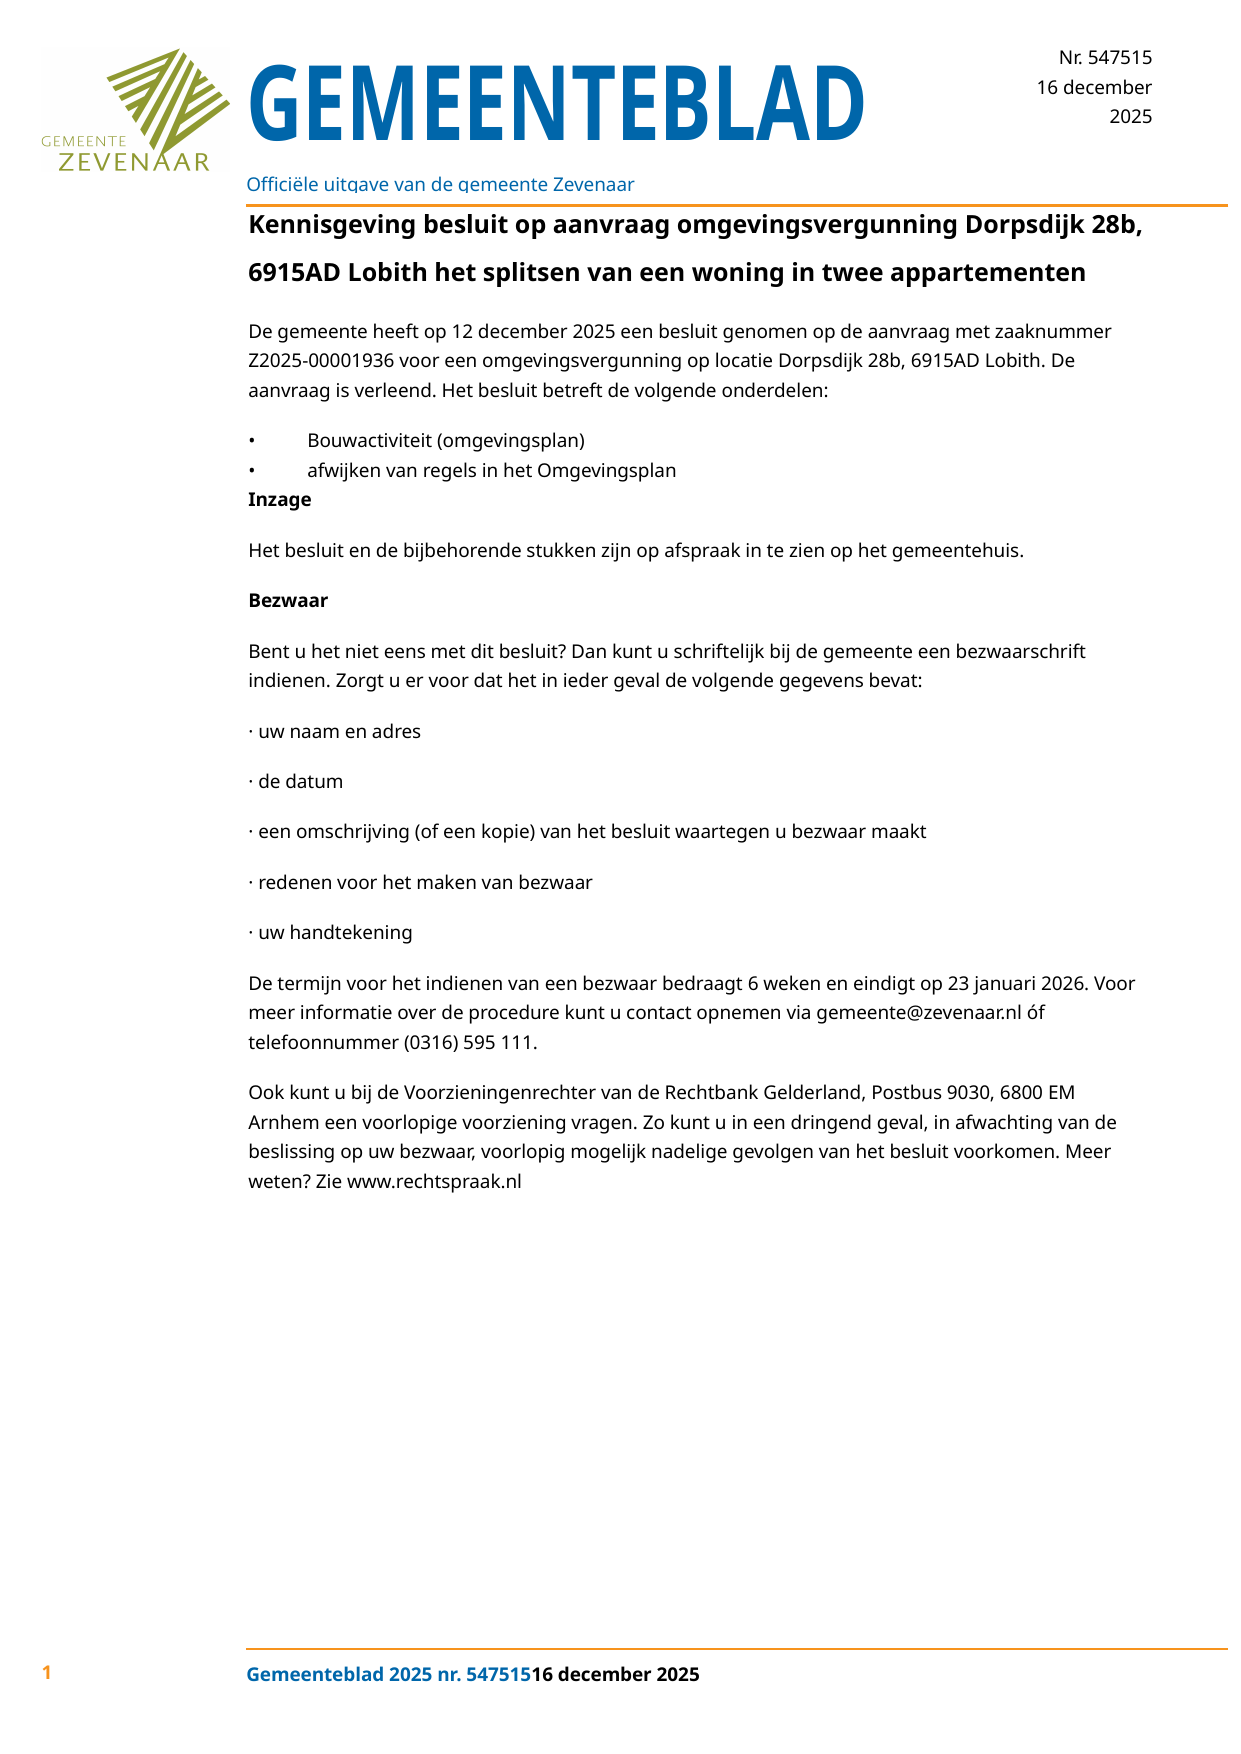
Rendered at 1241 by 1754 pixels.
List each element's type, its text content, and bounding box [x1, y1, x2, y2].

text · een omschrijving (of een kopie) van het besluit waartegen u bezwaar maakt [248, 819, 1152, 844]
text · redenen voor het maken van bezwaar [248, 869, 1152, 895]
text De gemeente heeft op 12 december 2025 een besluit genomen op de aanvraag met zaaknummer Z2025-00001936 voor een omgevingsvergunning op locatie Dorpsdijk 28b, 6915AD Lobith. De aanvraag is verleend. Het besluit betreft de volgende onderdelen: [248, 318, 1152, 403]
text Kennisgeving besluit op aanvraag omgevingsvergunning Dorpsdijk 28b, 6915AD Lobith het splitsen van een woning in twee appartementen [248, 207, 1152, 288]
text · de datum [248, 768, 1152, 794]
picture [41, 47, 231, 172]
text · uw handtekening [248, 919, 1152, 945]
text Ook kunt u bij de Voorzieningenrechter van de Rechtbank Gelderland, Postbus 9030, 6800 EM Arnhem een voorlopige voorziening vragen. Zo kunt u in een dringend geval, in afwachting van de beslissing op uw bezwaar, voorlopig mogelijk nadelige gevolgen van het besluit voorkomen. Meer weten? Zie www.rechtspraak.nl [248, 1079, 1152, 1194]
text De termijn voor het indienen van een bezwaar bedraagt 6 weken en eindigt op 23 januari 2026. Voor meer informatie over de procedure kunt u contact opnemen via gemeente@zevenaar.nl óf telefoonnummer (0316) 595 111. [248, 970, 1152, 1055]
text Bezwaar [248, 587, 1152, 613]
text Het besluit en de bijbehorende stukken zijn op afspraak in te zien op het gemeentehuis. [248, 537, 1152, 563]
text · uw naam en adres [248, 718, 1152, 744]
text Inzage [248, 487, 1152, 512]
list afwijken van regels in het Omgevingsplan [248, 457, 1152, 483]
text Bent u het niet eens met dit besluit? Dan kunt u schriftelijk bij de gemeente een bezwaarschrift indienen. Zorgt u er voor dat het in ieder geval de volgende gegevens bevat: [248, 638, 1152, 693]
list Bouwactiviteit (omgevingsplan) [248, 427, 1152, 453]
